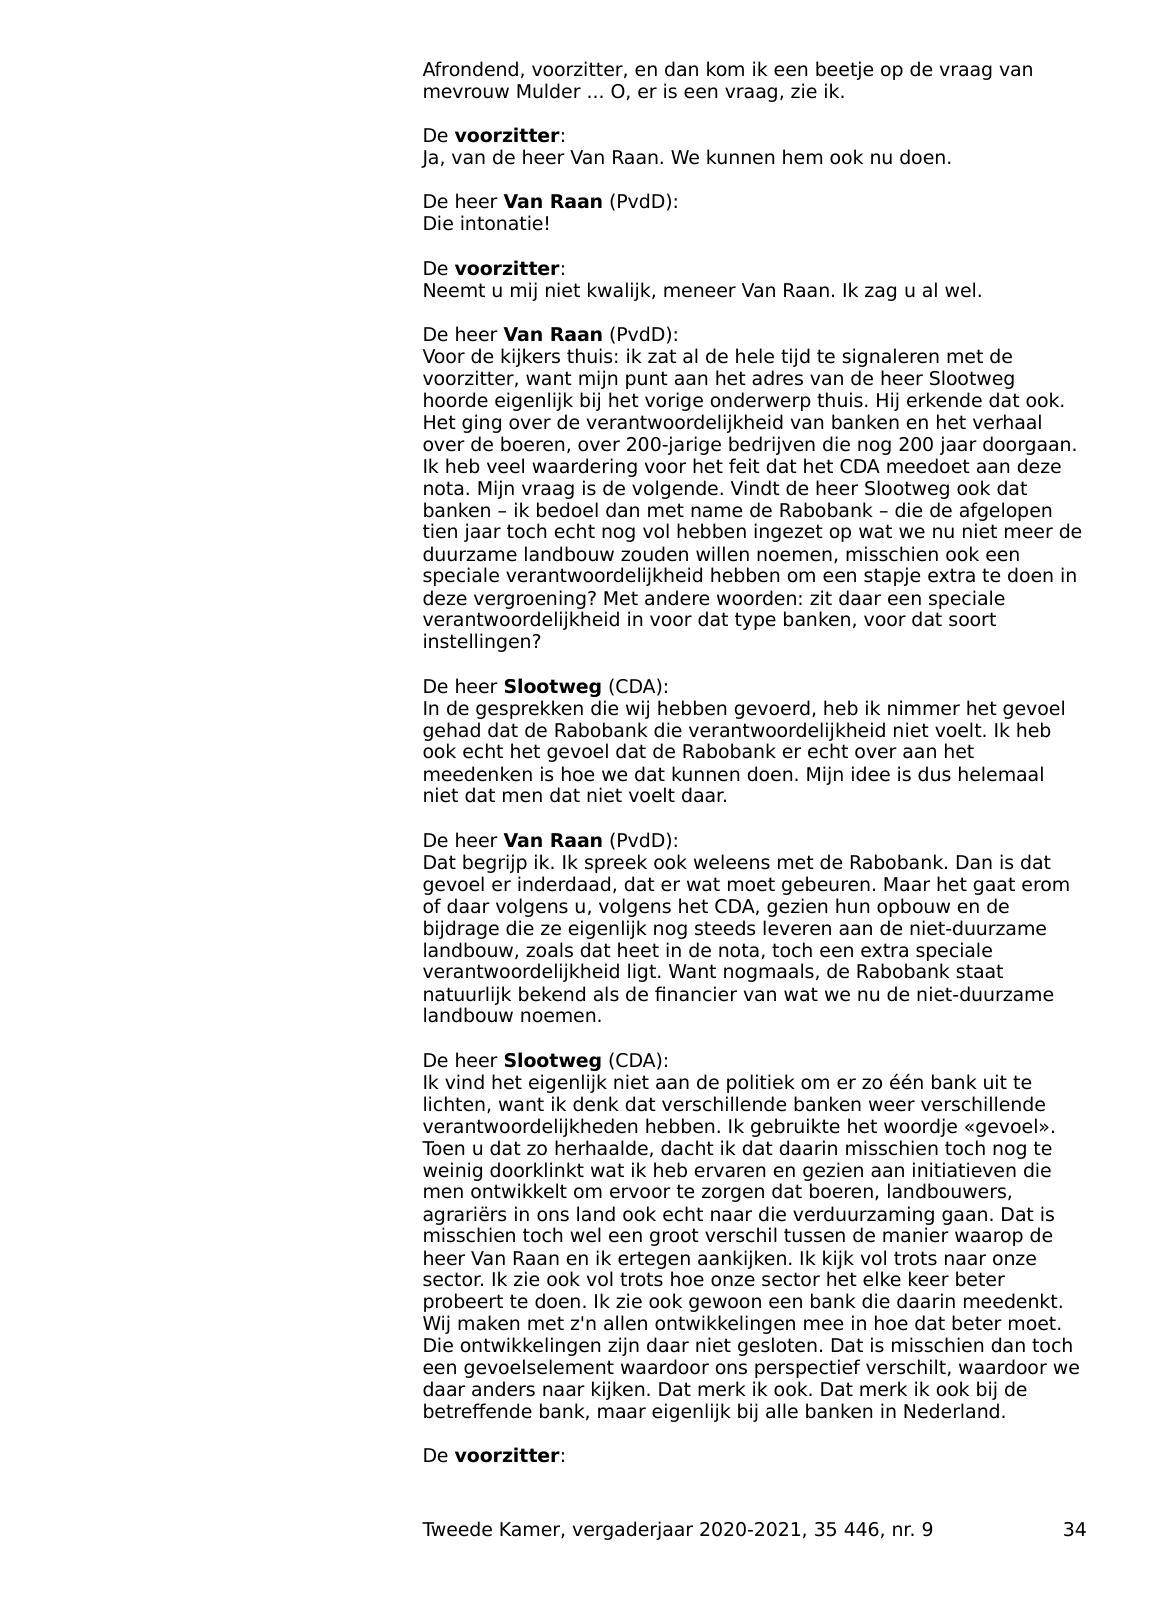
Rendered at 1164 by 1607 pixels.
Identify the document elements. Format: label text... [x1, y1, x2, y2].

text De heer Slootweg (CDA): [422, 1049, 1087, 1072]
text De heer Van Raan (PvdD): [422, 829, 1087, 852]
text Voor de kijkers thuis: ik zat al de hele tijd te signaleren met de voorzitter, want mijn punt aan het adres van de heer Slootweg hoorde eigenlijk bij het vorige onderwerp thuis. Hij erkende dat ook. Het ging over de verantwoordelijkheid van banken en het verhaal over de boeren, over 200-jarige bedrijven die nog 200 jaar doorgaan. Ik heb veel waardering voor het feit dat het CDA meedoet aan deze nota. Mijn vraag is de volgende. Vindt de heer Slootweg ook dat banken – ik bedoel dan met name de Rabobank – die de afgelopen tien jaar toch echt nog vol hebben ingezet op wat we nu niet meer de duurzame landbouw zouden willen noemen, misschien ook een speciale verantwoordelijkheid hebben om een stapje extra te doen in deze vergroening? Met andere woorden: zit daar een speciale verantwoordelijkheid in voor dat type banken, voor dat soort instellingen? [422, 346, 1087, 653]
text Ik vind het eigenlijk niet aan de politiek om er zo één bank uit te lichten, want ik denk dat verschillende banken weer verschillende verantwoordelijkheden hebben. Ik gebruikte het woordje «gevoel». Toen u dat zo herhaalde, dacht ik dat daarin misschien toch nog te weinig doorklinkt wat ik heb ervaren en gezien aan initiatieven die men ontwikkelt om ervoor te zorgen dat boeren, landbouwers, agrariërs in ons land ook echt naar die verduurzaming gaan. Dat is misschien toch wel een groot verschil tussen de manier waarop de heer Van Raan en ik ertegen aankijken. Ik kijk vol trots naar onze sector. Ik zie ook vol trots hoe onze sector het elke keer beter probeert te doen. Ik zie ook gewoon een bank die daarin meedenkt. Wij maken met z'n allen ontwikkelingen mee in hoe dat beter moet. Die ontwikkelingen zijn daar niet gesloten. Dat is misschien dan toch een gevoelselement waardoor ons perspectief verschilt, waardoor we daar anders naar kijken. Dat merk ik ook. Dat merk ik ook bij de betreffende bank, maar eigenlijk bij alle banken in Nederland. [422, 1072, 1087, 1423]
text Neemt u mij niet kwalijk, meneer Van Raan. Ik zag u al wel. [422, 279, 1087, 301]
text In de gesprekken die wij hebben gevoerd, heb ik nimmer het gevoel gehad dat de Rabobank die verantwoordelijkheid niet voelt. Ik heb ook echt het gevoel dat de Rabobank er echt over aan het meedenken is hoe we dat kunnen doen. Mijn idee is dus helemaal niet dat men dat niet voelt daar. [422, 697, 1087, 807]
text Dat begrijp ik. Ik spreek ook weleens met de Rabobank. Dan is dat gevoel er inderdaad, dat er wat moet gebeuren. Maar het gaat erom of daar volgens u, volgens het CDA, gezien hun opbouw en de bijdrage die ze eigenlijk nog steeds leveren aan de niet-duurzame landbouw, zoals dat heet in de nota, toch een extra speciale verantwoordelijkheid ligt. Want nogmaals, de Rabobank staat natuurlijk bekend als de financier van wat we nu de niet-duurzame landbouw noemen. [422, 852, 1087, 1027]
text De voorzitter: [422, 257, 1087, 279]
text Afrondend, voorzitter, en dan kom ik een beetje op de vraag van mevrouw Mulder ... O, er is een vraag, zie ik. [422, 59, 1087, 103]
text De heer Slootweg (CDA): [422, 676, 1087, 697]
text Die intonatie! [422, 213, 1087, 235]
text Ja, van de heer Van Raan. We kunnen hem ook nu doen. [422, 147, 1087, 169]
text De voorzitter: [422, 125, 1087, 147]
text De heer Van Raan (PvdD): [422, 324, 1087, 346]
text De voorzitter: [422, 1445, 1087, 1467]
text De heer Van Raan (PvdD): [422, 191, 1087, 213]
